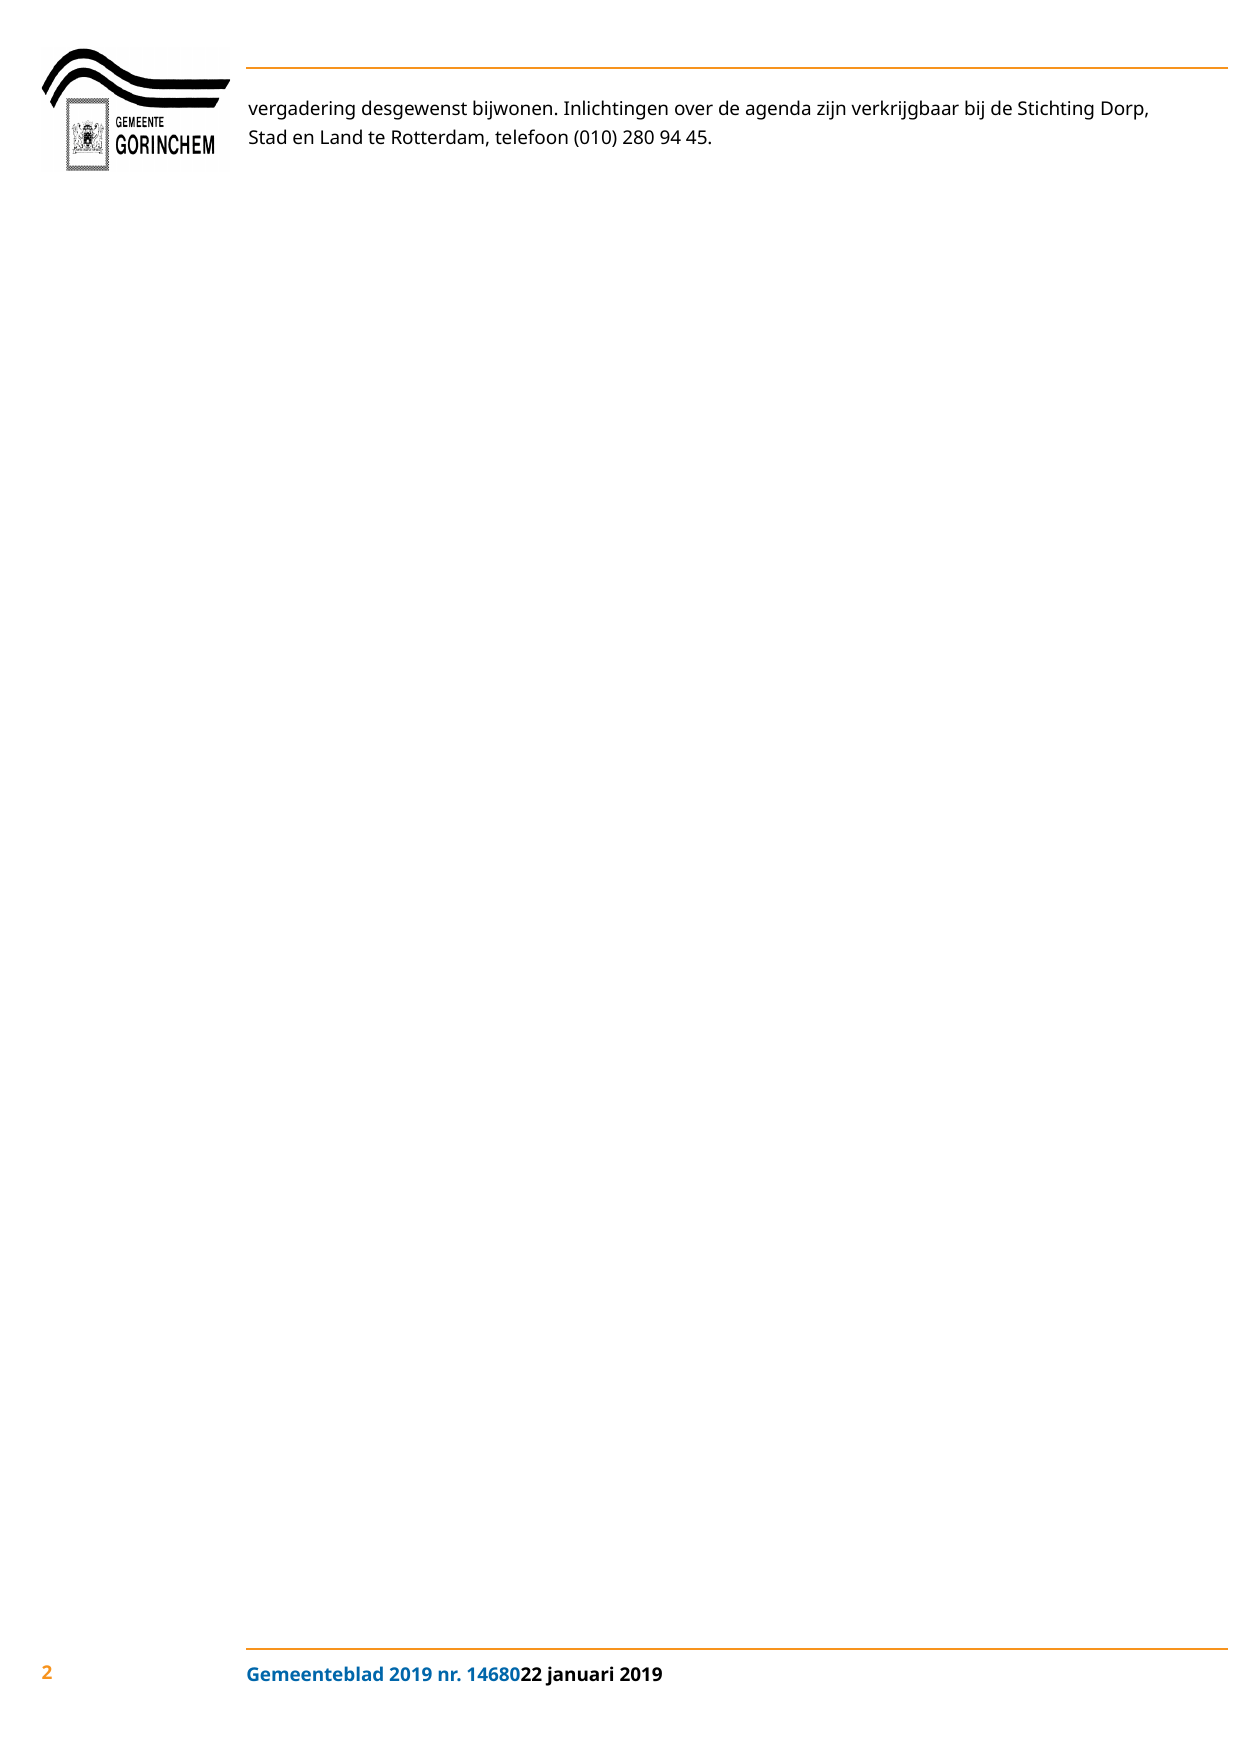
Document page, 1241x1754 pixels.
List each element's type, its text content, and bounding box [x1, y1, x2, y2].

picture [41, 47, 231, 172]
text vergadering desgewenst bijwonen. Inlichtingen over de agenda zijn verkrijgbaar bij de Stichting Dorp, Stad en Land te Rotterdam, telefoon (010) 280 94 45. [248, 95, 1152, 150]
